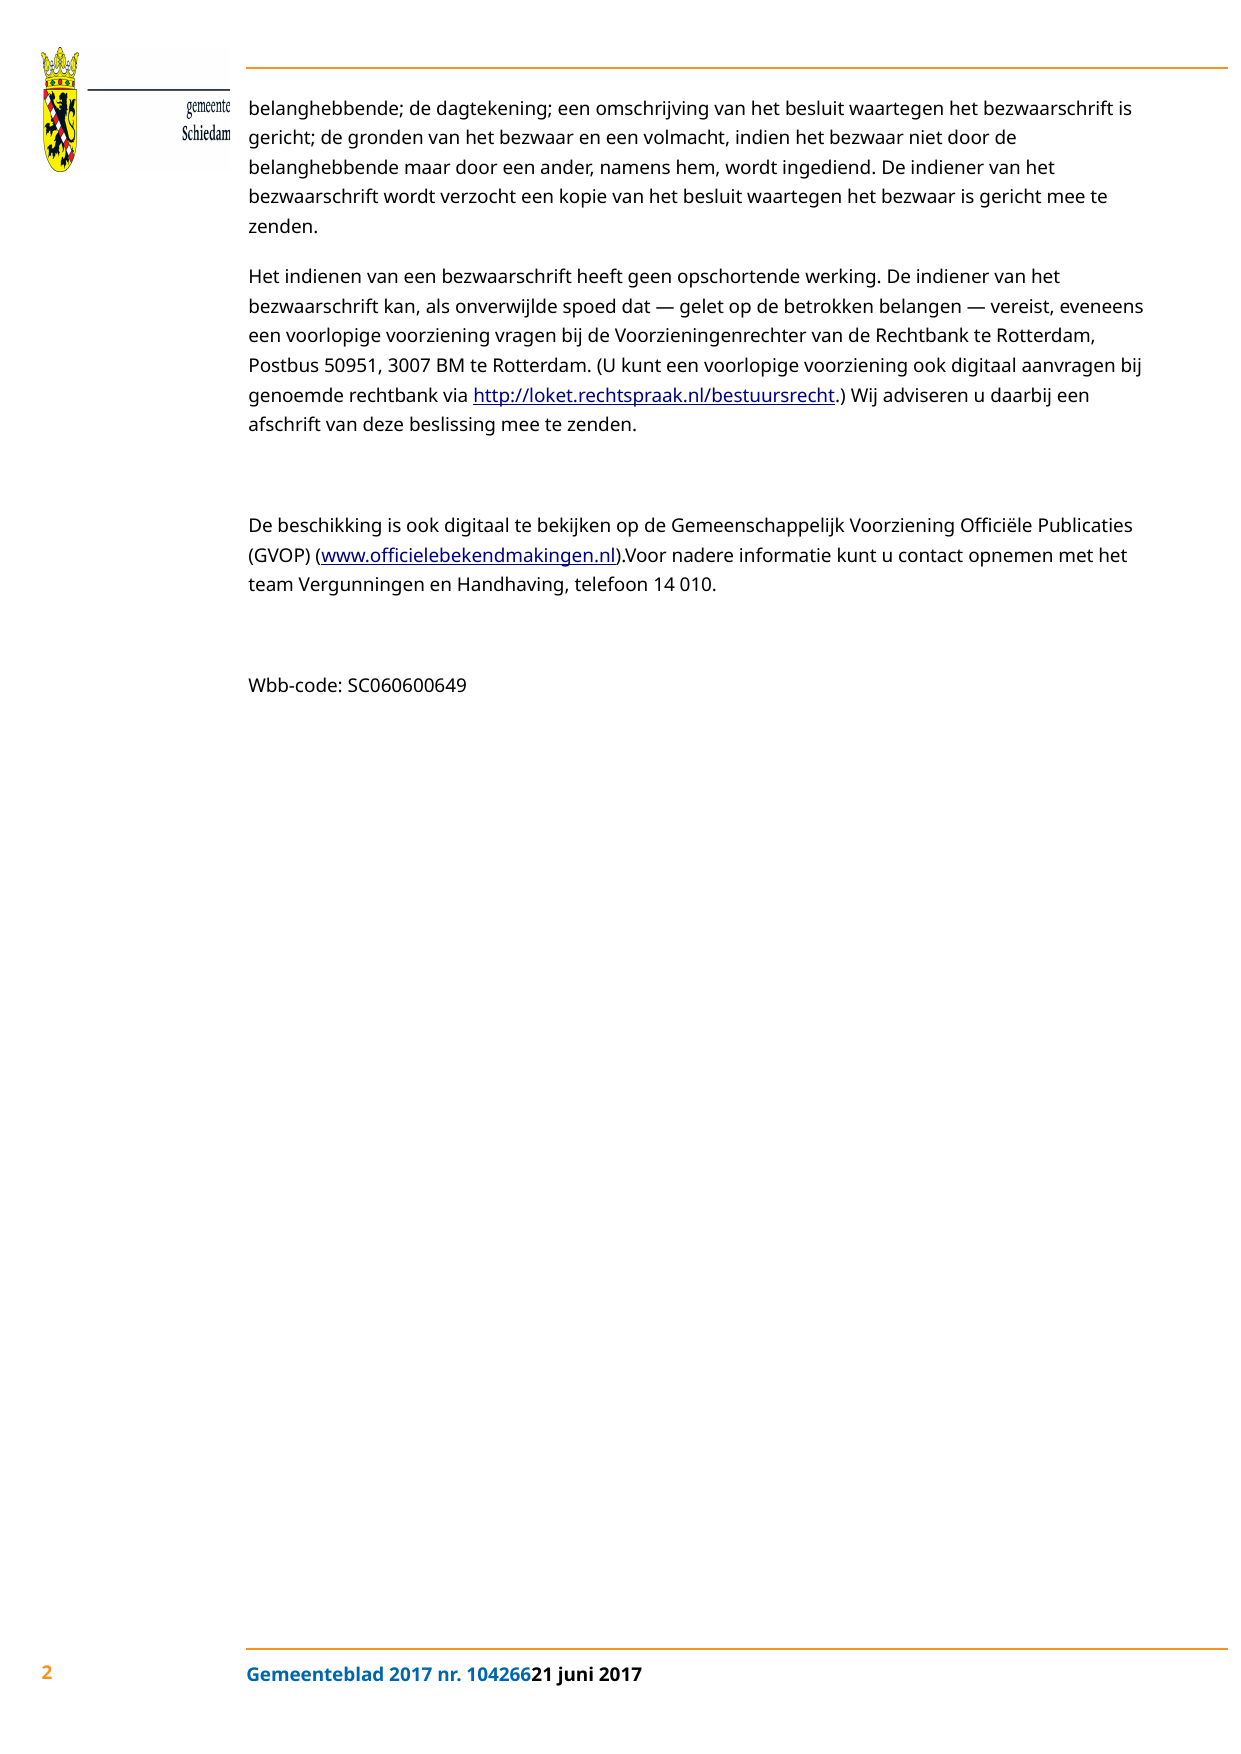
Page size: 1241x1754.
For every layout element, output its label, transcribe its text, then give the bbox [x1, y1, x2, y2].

picture [41, 47, 231, 172]
text Wbb-code: SC060600649 [248, 672, 1152, 698]
text belanghebbende; de dagtekening; een omschrijving van het besluit waartegen het bezwaarschrift is gericht; de gronden van het bezwaar en een volmacht, indien het bezwaar niet door de belanghebbende maar door een ander, namens hem, wordt ingediend. De indiener van het bezwaarschrift wordt verzocht een kopie van het besluit waartegen het bezwaar is gericht mee te zenden. [248, 95, 1152, 239]
text De beschikking is ook digitaal te bekijken op de Gemeenschappelijk Voorziening Officiële Publicaties (GVOP) (www.officielebekendmakingen.nl).Voor nadere informatie kunt u contact opnemen met het team Vergunningen en Handhaving, telefoon 14 010. [248, 512, 1152, 597]
text Het indienen van een bezwaarschrift heeft geen opschortende werking. De indiener van het bezwaarschrift kan, als onverwijlde spoed dat — gelet op de betrokken belangen — vereist, eveneens een voorlopige voorziening vragen bij de Voorzieningenrechter van de Rechtbank te Rotterdam, Postbus 50951, 3007 BM te Rotterdam. (U kunt een voorlopige voorziening ook digitaal aanvragen bij genoemde rechtbank via http://loket.rechtspraak.nl/bestuursrecht.) Wij adviseren u daarbij een afschrift van deze beslissing mee te zenden. [248, 263, 1152, 437]
